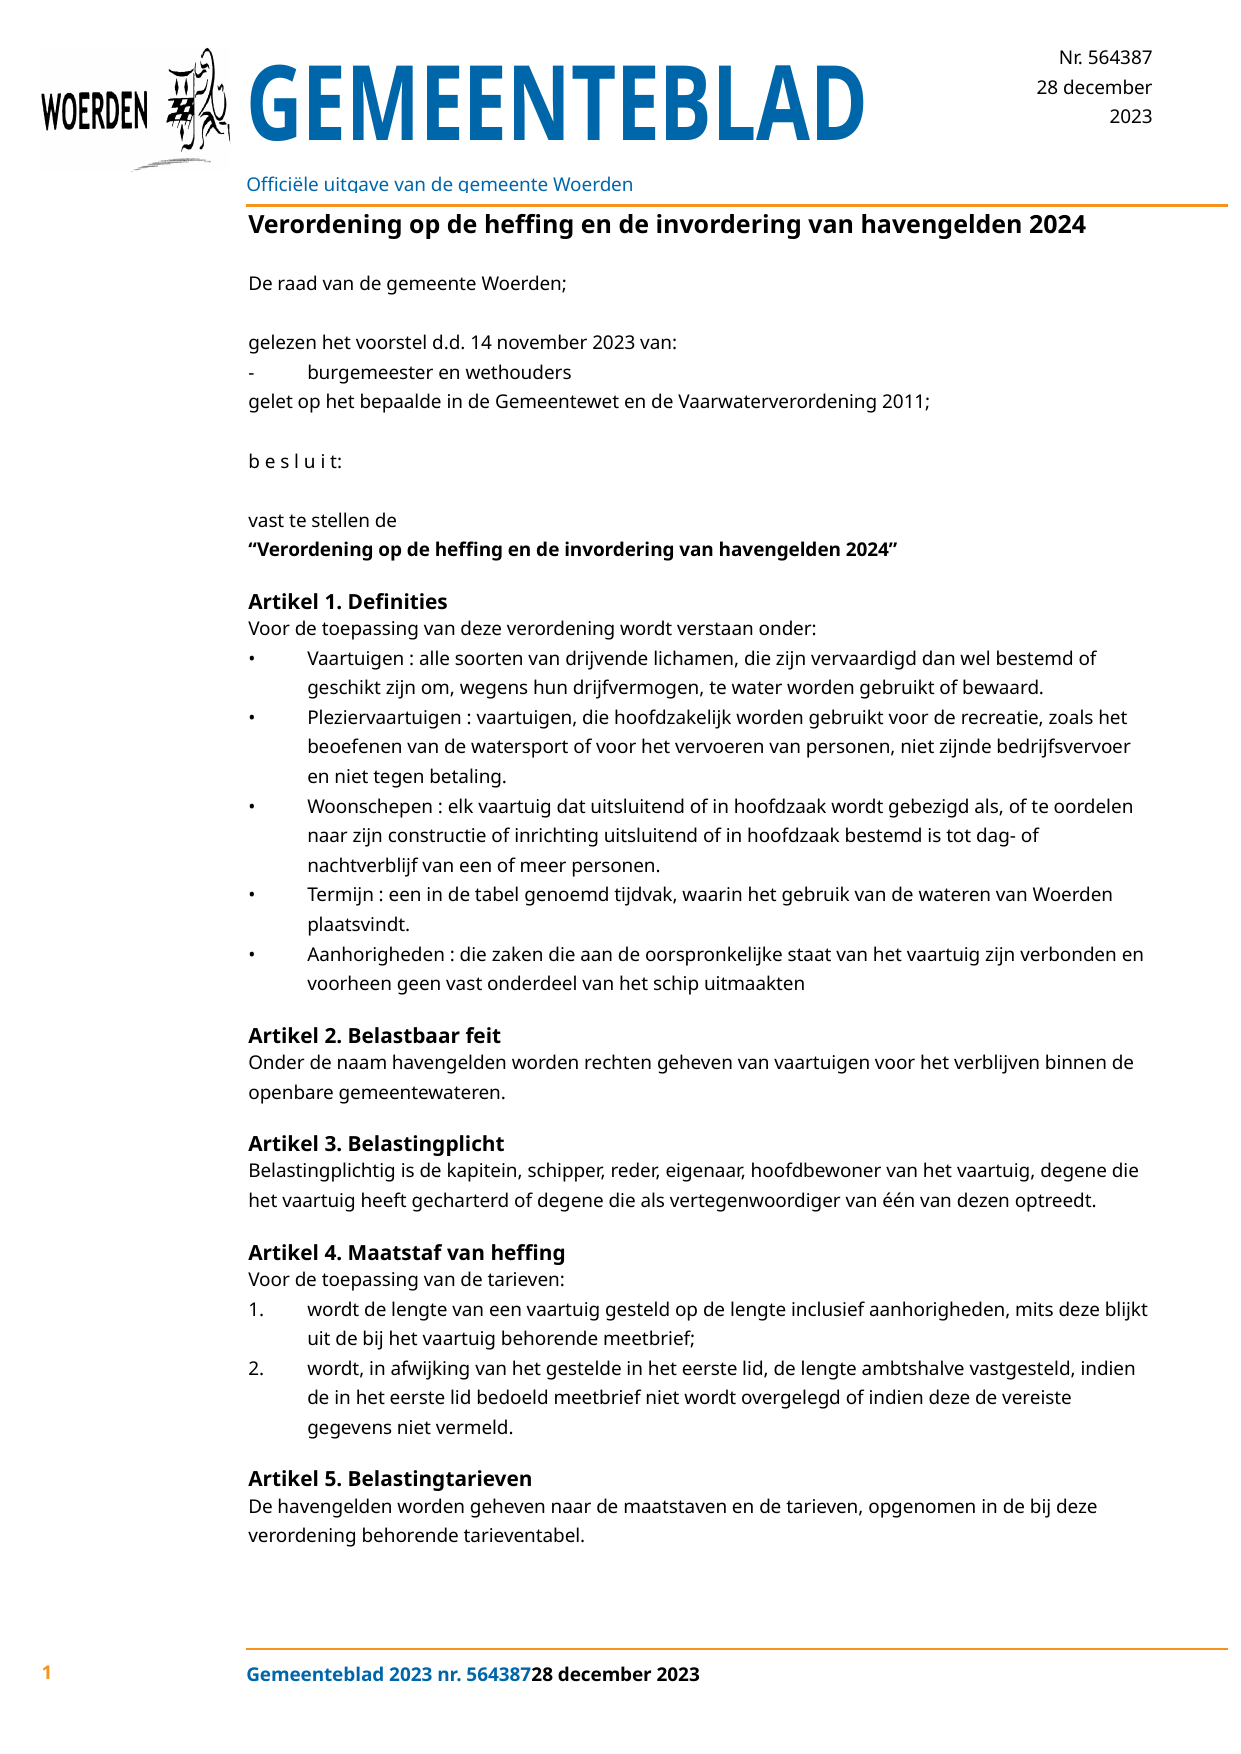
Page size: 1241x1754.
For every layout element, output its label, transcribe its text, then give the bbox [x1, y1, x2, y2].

text b e s l u i t: [248, 448, 1152, 473]
list Vaartuigen : alle soorten van drijvende lichamen, die zijn vervaardigd dan wel bestemd of geschikt zijn om, wegens hun drijfvermogen, te water worden gebruikt of bewaard. [248, 645, 1152, 700]
text Artikel 5. Belastingtarieven [248, 1464, 1152, 1493]
list Aanhorigheden : die zaken die aan de oorspronkelijke staat van het vaartuig zijn verbonden en voorheen geen vast onderdeel van het schip uitmaakten [248, 941, 1152, 996]
text Voor de toepassing van deze verordening wordt verstaan onder: [248, 615, 1152, 641]
list wordt de lengte van een vaartuig gesteld op de lengte inclusief aanhorigheden, mits deze blijkt uit de bij het vaartuig behorende meetbrief; [248, 1296, 1152, 1351]
text Belastingplichtig is de kapitein, schipper, reder, eigenaar, hoofdbewoner van het vaartuig, degene die het vaartuig heeft gecharterd of degene die als vertegenwoordiger van één van dezen optreedt. [248, 1158, 1152, 1213]
text Artikel 1. Definities [248, 587, 1152, 615]
list Woonschepen : elk vaartuig dat uitsluitend of in hoofdzaak wordt gebezigd als, of te oordelen naar zijn constructie of inrichting uitsluitend of in hoofdzaak bestemd is tot dag- of nachtverblijf van een of meer personen. [248, 793, 1152, 878]
text vast te stellen de [248, 507, 1152, 533]
text gelezen het voorstel d.d. 14 november 2023 van: [248, 329, 1152, 355]
text Verordening op de heffing en de invordering van havengelden 2024 [248, 207, 1152, 241]
text De raad van de gemeente Woerden; [248, 270, 1152, 296]
text Artikel 2. Belastbaar feit [248, 1021, 1152, 1049]
list Termijn : een in de tabel genoemd tijdvak, waarin het gebruik van de wateren van Woerden plaatsvindt. [248, 882, 1152, 937]
text Artikel 4. Maatstaf van heffing [248, 1238, 1152, 1266]
text De havengelden worden geheven naar de maatstaven en de tarieven, opgenomen in de bij deze verordening behorende tarieventabel. [248, 1493, 1152, 1548]
picture [41, 47, 231, 172]
text gelet op het bepaalde in de Gemeentewet en de Vaarwaterverordening 2011; [248, 389, 1152, 414]
list wordt, in afwijking van het gestelde in het eerste lid, de lengte ambtshalve vastgesteld, indien de in het eerste lid bedoeld meetbrief niet wordt overgelegd of indien deze de vereiste gegevens niet vermeld. [248, 1355, 1152, 1440]
text Onder de naam havengelden worden rechten geheven van vaartuigen voor het verblijven binnen de openbare gemeentewateren. [248, 1049, 1152, 1104]
text Voor de toepassing van de tarieven: [248, 1266, 1152, 1292]
list burgemeester en wethouders [248, 359, 1152, 385]
text Artikel 3. Belastingplicht [248, 1129, 1152, 1158]
list Pleziervaartuigen : vaartuigen, die hoofdzakelijk worden gebruikt voor de recreatie, zoals het beoefenen van de watersport of voor het vervoeren van personen, niet zijnde bedrijfsvervoer en niet tegen betaling. [248, 704, 1152, 789]
text “Verordening op de heffing en de invordering van havengelden 2024” [248, 537, 1152, 562]
